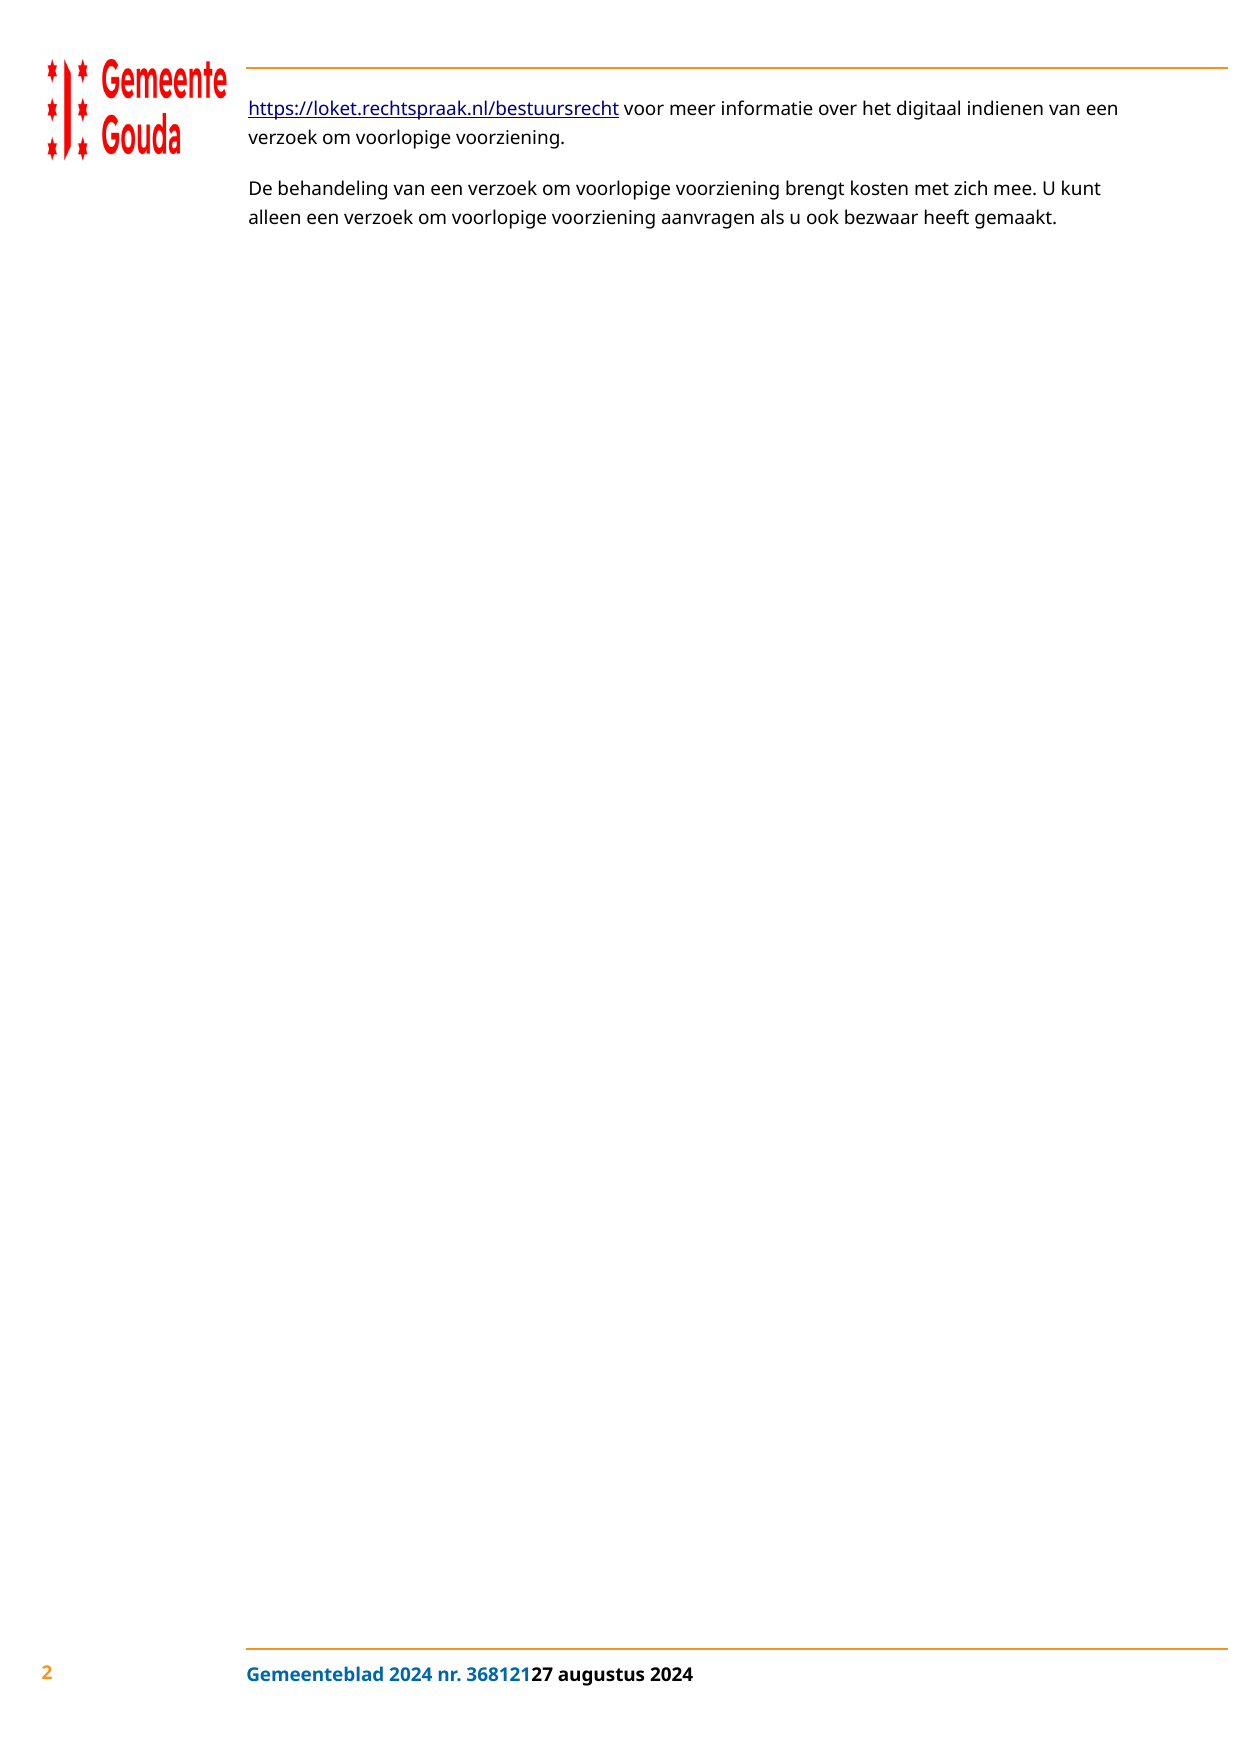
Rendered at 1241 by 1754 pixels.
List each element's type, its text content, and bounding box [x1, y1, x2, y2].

text De behandeling van een verzoek om voorlopige voorziening brengt kosten met zich mee. U kunt alleen een verzoek om voorlopige voorziening aanvragen als u ook bezwaar heeft gemaakt. [248, 175, 1152, 230]
text https://loket.rechtspraak.nl/bestuursrecht voor meer informatie over het digitaal indienen van een verzoek om voorlopige voorziening. [248, 95, 1152, 150]
picture [41, 47, 231, 172]
